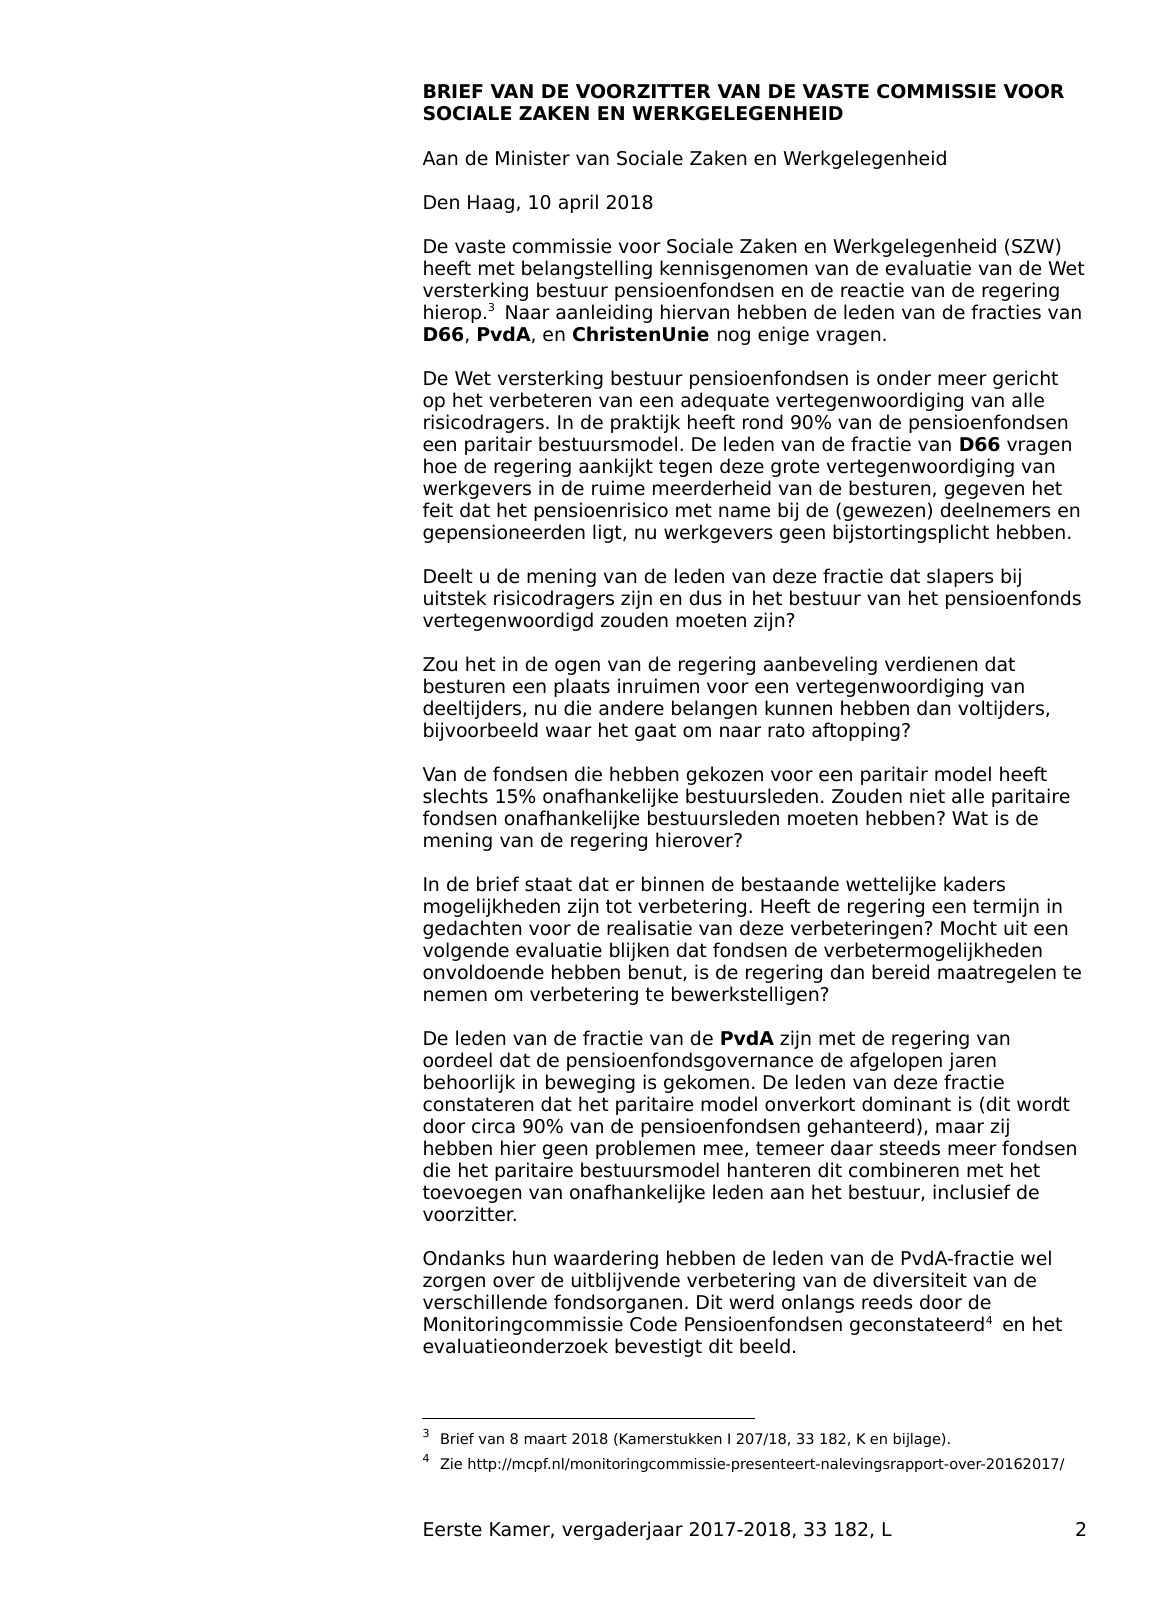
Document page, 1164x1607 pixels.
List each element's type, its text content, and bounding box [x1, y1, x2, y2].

text Den Haag, 10 april 2018 [422, 192, 1087, 213]
text Zou het in de ogen van de regering aanbeveling verdienen dat besturen een plaats inruimen voor een vertegenwoordiging van deeltijders, nu die andere belangen kunnen hebben dan voltijders, bijvoorbeeld waar het gaat om naar rato aftopping? [422, 654, 1087, 742]
text Deelt u de mening van de leden van deze fractie dat slapers bij uitstek risicodragers zijn en dus in het bestuur van het pensioenfonds vertegenwoordigd zouden moeten zijn? [422, 566, 1087, 632]
text In de brief staat dat er binnen de bestaande wettelijke kaders mogelijkheden zijn tot verbetering. Heeft de regering een termijn in gedachten voor de realisatie van deze verbeteringen? Mocht uit een volgende evaluatie blijken dat fondsen de verbetermogelijkheden onvoldoende hebben benut, is de regering dan bereid maatregelen te nemen om verbetering te bewerkstelligen? [422, 874, 1087, 1006]
text De leden van de fractie van de PvdA zijn met de regering van oordeel dat de pensioenfondsgovernance de afgelopen jaren behoorlijk in beweging is gekomen. De leden van deze fractie constateren dat het paritaire model onverkort dominant is (dit wordt door circa 90% van de pensioenfondsen gehanteerd), maar zij hebben hier geen problemen mee, temeer daar steeds meer fondsen die het paritaire bestuursmodel hanteren dit combineren met het toevoegen van onafhankelijke leden aan het bestuur, inclusief de voorzitter. [422, 1028, 1087, 1226]
text De Wet versterking bestuur pensioenfondsen is onder meer gericht op het verbeteren van een adequate vertegenwoordiging van alle risicodragers. In de praktijk heeft rond 90% van de pensioenfondsen een paritair bestuursmodel. De leden van de fractie van D66 vragen hoe de regering aankijkt tegen deze grote vertegenwoordiging van werkgevers in de ruime meerderheid van de besturen, gegeven het feit dat het pensioenrisico met name bij de (gewezen) deelnemers en gepensioneerden ligt, nu werkgevers geen bijstortingsplicht hebben. [422, 368, 1087, 544]
text Ondanks hun waardering hebben de leden van de PvdA-fractie wel zorgen over de uitblijvende verbetering van de diversiteit van de verschillende fondsorganen. Dit werd onlangs reeds door de Monitoringcommissie Code Pensioenfondsen geconstateerd en het evaluatieonderzoek bevestigt dit beeld. [422, 1248, 1087, 1358]
text Zie http://mcpf.nl/monitoringcommissie-presenteert-nalevingsrapport-over-20162017/ [422, 1452, 1087, 1474]
text Van de fondsen die hebben gekozen voor een paritair model heeft slechts 15% onafhankelijke bestuursleden. Zouden niet alle paritaire fondsen onafhankelijke bestuursleden moeten hebben? Wat is de mening van de regering hierover? [422, 764, 1087, 852]
text Aan de Minister van Sociale Zaken en Werkgelegenheid [422, 147, 1087, 169]
subtitle BRIEF VAN DE VOORZITTER VAN DE VASTE COMMISSIE VOOR SOCIALE ZAKEN EN WERKGELEGENHEID [422, 81, 1087, 125]
text De vaste commissie voor Sociale Zaken en Werkgelegenheid (SZW) heeft met belangstelling kennisgenomen van de evaluatie van de Wet versterking bestuur pensioenfondsen en de reactie van de regering hierop. Naar aanleiding hiervan hebben de leden van de fracties van D66, PvdA, en ChristenUnie nog enige vragen. [422, 236, 1087, 346]
text Brief van 8 maart 2018 (Kamerstukken I 207/18, 33 182, K en bijlage). [422, 1427, 1087, 1449]
